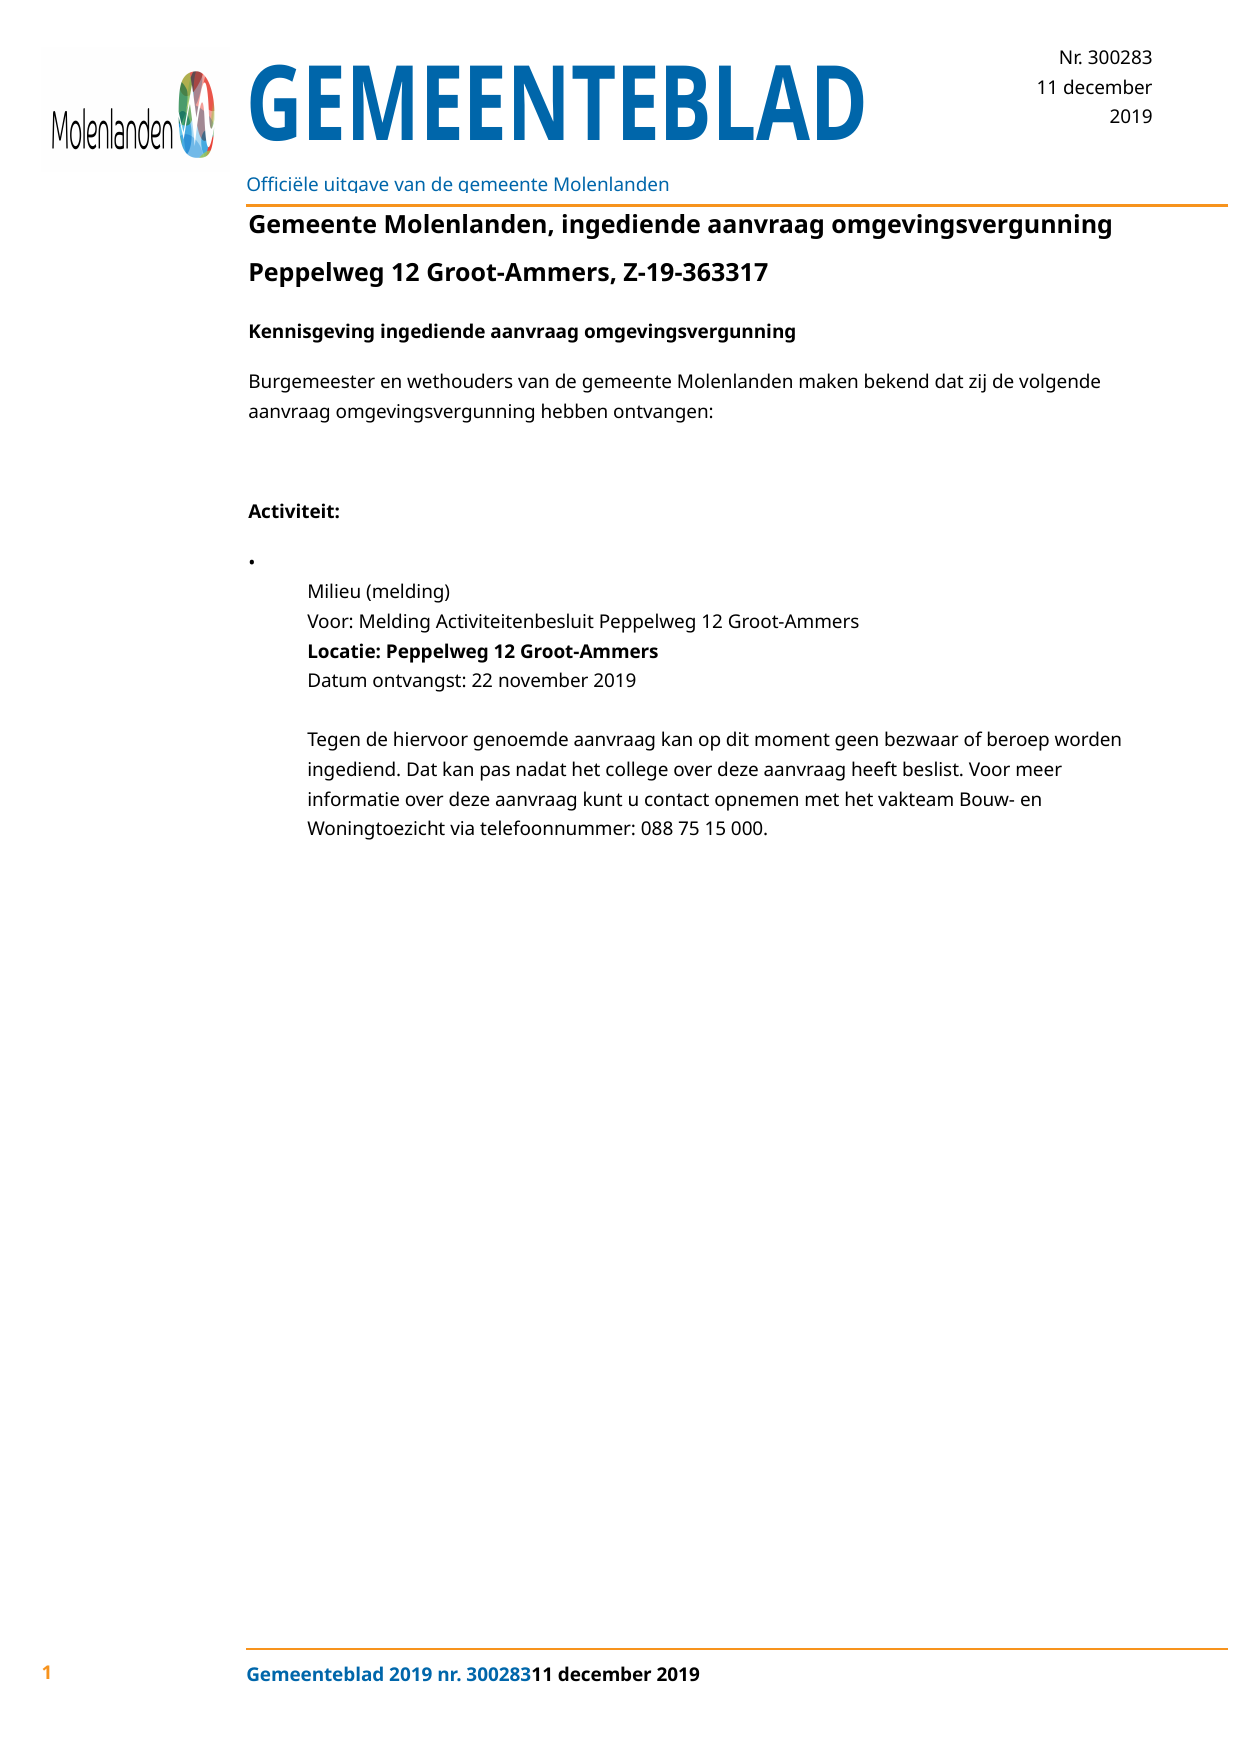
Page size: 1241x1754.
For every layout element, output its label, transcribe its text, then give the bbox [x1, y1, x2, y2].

picture [41, 47, 231, 172]
list Datum ontvangst: 22 november 2019 [248, 667, 1152, 693]
list Milieu (melding) [248, 579, 1152, 604]
list Tegen de hiervoor genoemde aanvraag kan op dit moment geen bezwaar of beroep worden ingediend. Dat kan pas nadat het college over deze aanvraag heeft beslist. Voor meer informatie over deze aanvraag kunt u contact opnemen met het vakteam Bouw- en Woningtoezicht via telefoonnummer: 088 75 15 000. [248, 727, 1152, 841]
text Activiteit: [248, 499, 1152, 524]
text Gemeente Molenlanden, ingediende aanvraag omgevingsvergunning Peppelweg 12 Groot-Ammers, Z-19-363317 [248, 207, 1152, 288]
list Locatie: Peppelweg 12 Groot-Ammers [248, 638, 1152, 664]
list Voor: Melding Activiteitenbesluit Peppelweg 12 Groot-Ammers [248, 608, 1152, 634]
text Kennisgeving ingediende aanvraag omgevingsvergunning [248, 318, 1152, 344]
text Burgemeester en wethouders van de gemeente Molenlanden maken bekend dat zij de volgende aanvraag omgevingsvergunning hebben ontvangen: [248, 368, 1152, 424]
